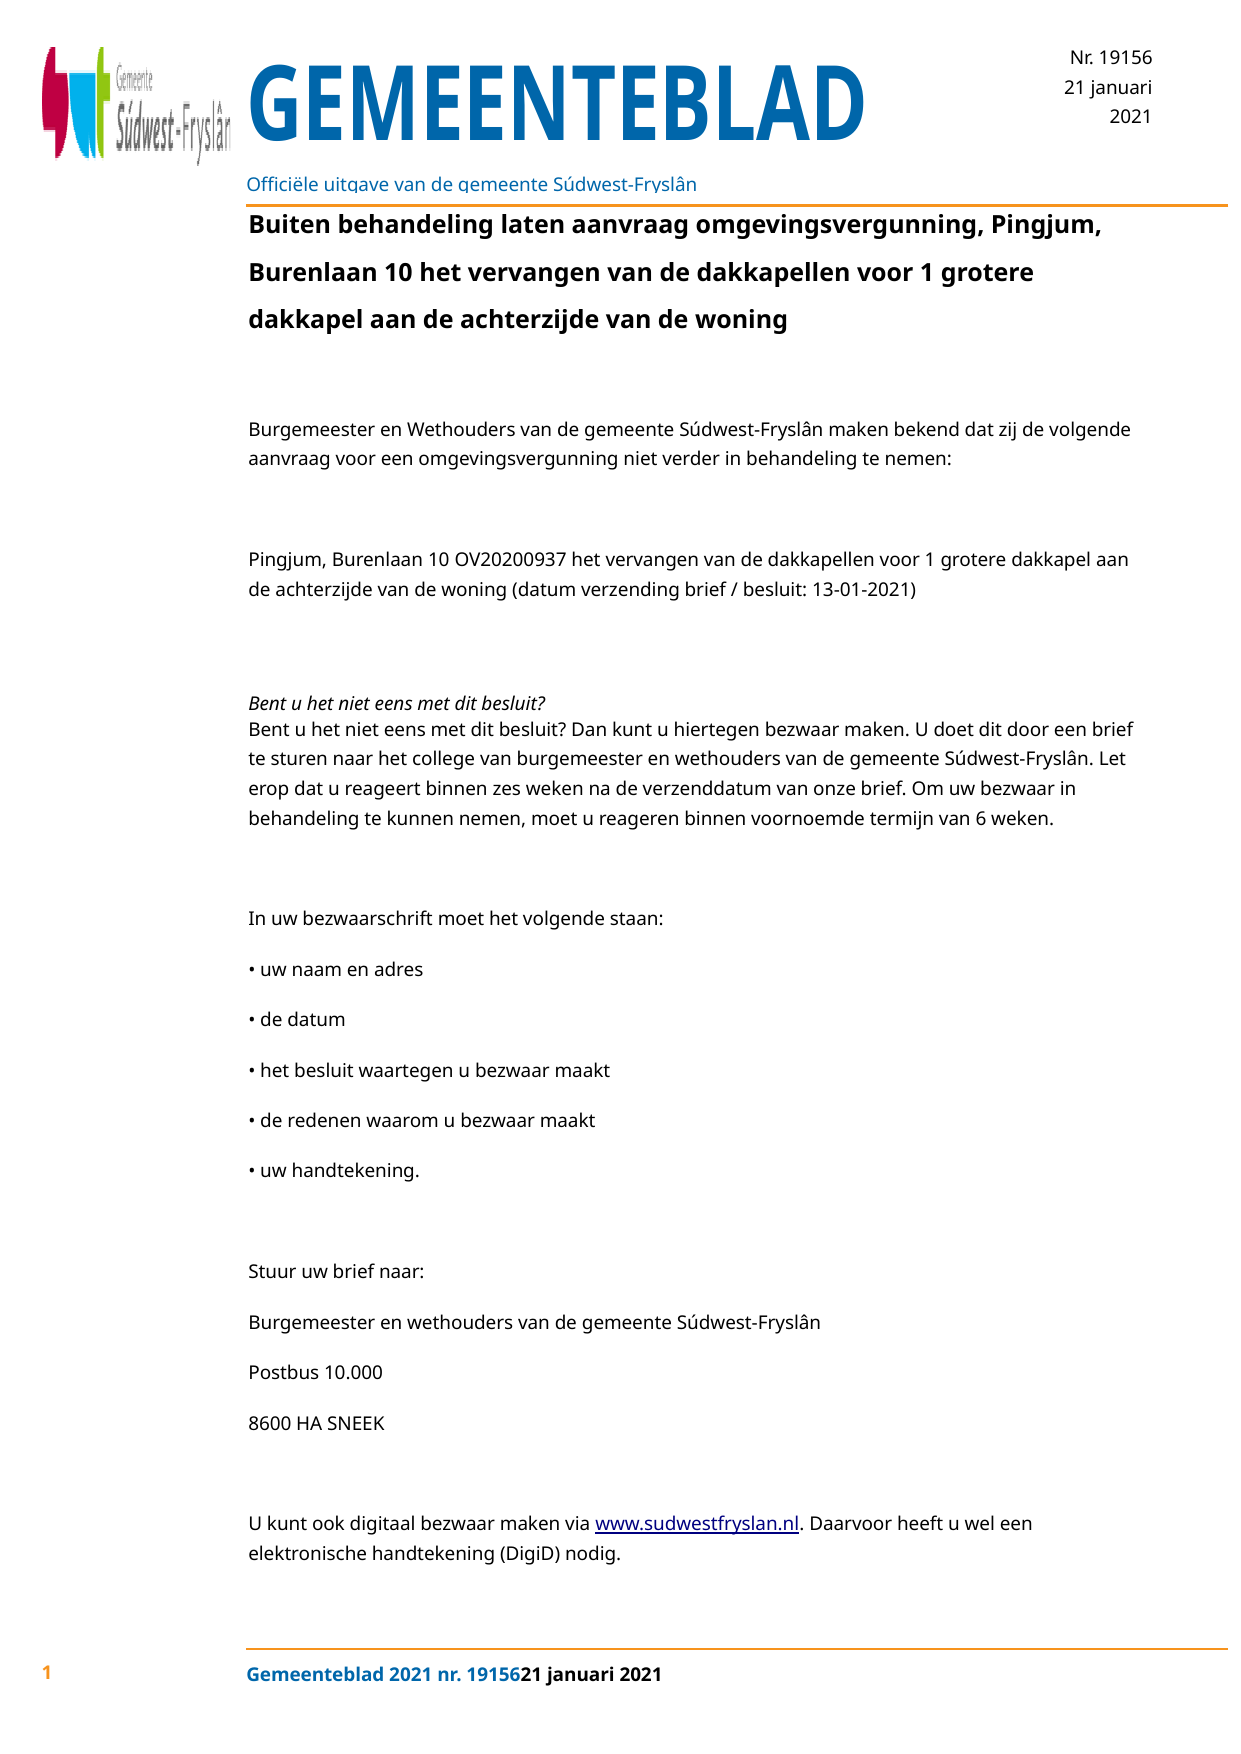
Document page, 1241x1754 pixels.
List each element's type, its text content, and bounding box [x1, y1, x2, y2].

text Burgemeester en Wethouders van de gemeente Súdwest-Fryslân maken bekend dat zij de volgende aanvraag voor een omgevingsvergunning niet verder in behandeling te nemen: [248, 416, 1152, 471]
text 8600 HA SNEEK [248, 1410, 1152, 1436]
picture [41, 47, 231, 172]
text In uw bezwaarschrift moet het volgende staan: [248, 906, 1152, 931]
text • uw handtekening. [248, 1158, 1152, 1183]
text Burgemeester en wethouders van de gemeente Súdwest-Fryslân [248, 1309, 1152, 1335]
text Postbus 10.000 [248, 1359, 1152, 1385]
text Bent u het niet eens met dit besluit? Dan kunt u hiertegen bezwaar maken. U doet dit door een brief te sturen naar het college van burgemeester en wethouders van de gemeente Súdwest-Fryslân. Let erop dat u reageert binnen zes weken na de verzenddatum van onze brief. Om uw bezwaar in behandeling te kunnen nemen, moet u reageren binnen voornoemde termijn van 6 weken. [248, 716, 1152, 831]
text U kunt ook digitaal bezwaar maken via www.sudwestfryslan.nl. Daarvoor heeft u wel een elektronische handtekening (DigiD) nodig. [248, 1511, 1152, 1566]
text Pingjum, Burenlaan 10 OV20200937 het vervangen van de dakkapellen voor 1 grotere dakkapel aan de achterzijde van de woning (datum verzending brief / besluit: 13-01-2021) [248, 546, 1152, 602]
text • de redenen waarom u bezwaar maakt [248, 1107, 1152, 1133]
text • de datum [248, 1006, 1152, 1032]
text Bent u het niet eens met dit besluit? [248, 690, 1152, 716]
text • uw naam en adres [248, 956, 1152, 982]
text Stuur uw brief naar: [248, 1258, 1152, 1284]
text Buiten behandeling laten aanvraag omgevingsvergunning, Pingjum, Burenlaan 10 het vervangen van de dakkapellen voor 1 grotere dakkapel aan de achterzijde van de woning [248, 207, 1152, 336]
text • het besluit waartegen u bezwaar maakt [248, 1057, 1152, 1083]
